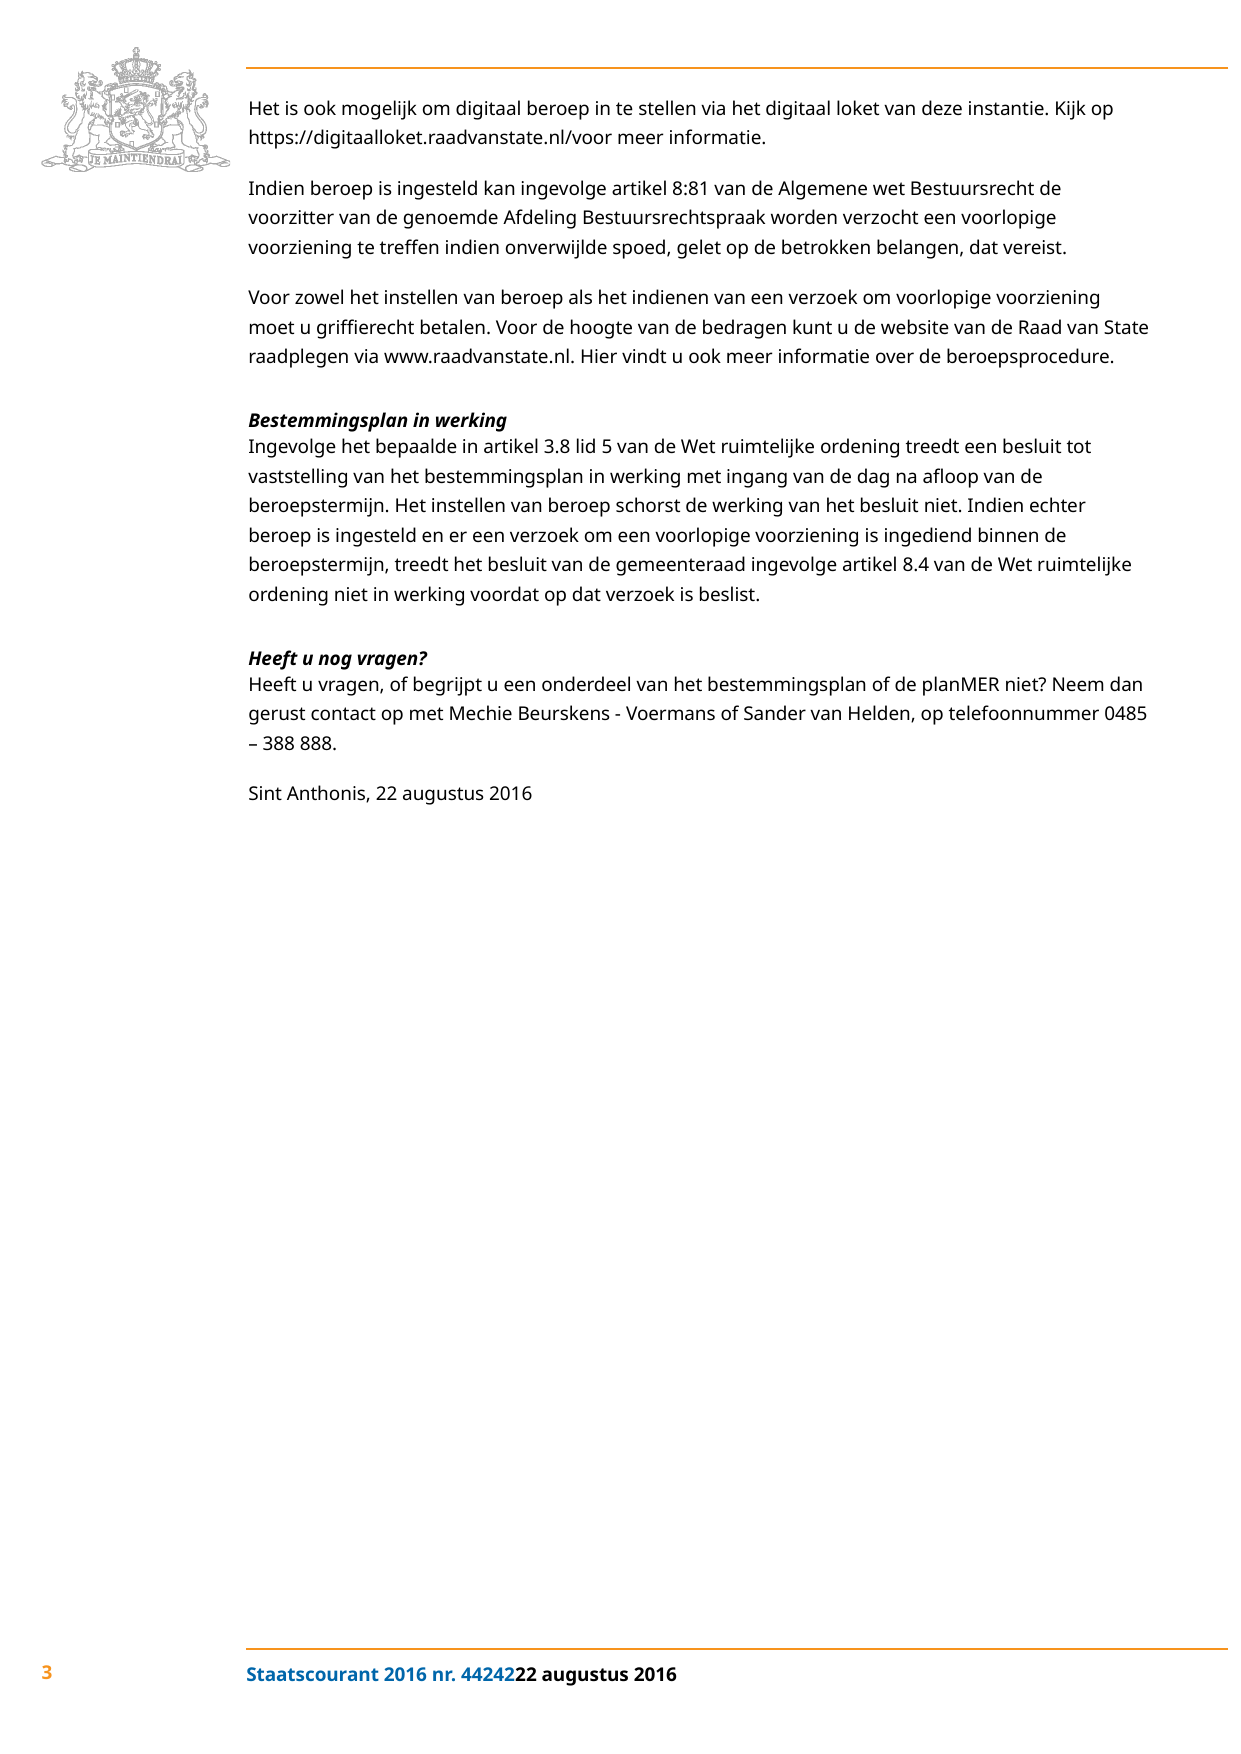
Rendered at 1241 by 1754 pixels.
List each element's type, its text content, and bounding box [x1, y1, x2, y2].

text Indien beroep is ingesteld kan ingevolge artikel 8:81 van de Algemene wet Bestuursrecht de voorzitter van de genoemde Afdeling Bestuursrechtspraak worden verzocht een voorlopige voorziening te treffen indien onverwijlde spoed, gelet op de betrokken belangen, dat vereist. [248, 175, 1152, 260]
text Voor zowel het instellen van beroep als het indienen van een verzoek om voorlopige voorziening moet u griffierecht betalen. Voor de hoogte van de bedragen kunt u de website van de Raad van State raadplegen via www.raadvanstate.nl. Hier vindt u ook meer informatie over de beroepsprocedure. [248, 284, 1152, 369]
text Het is ook mogelijk om digitaal beroep in te stellen via het digitaal loket van deze instantie. Kijk op https://digitaalloket.raadvanstate.nl/voor meer informatie. [248, 95, 1152, 150]
picture [41, 47, 231, 172]
text Sint Anthonis, 22 augustus 2016 [248, 780, 1152, 806]
text Heeft u nog vragen? [248, 645, 1152, 671]
text Ingevolge het bepaalde in artikel 3.8 lid 5 van de Wet ruimtelijke ordening treedt een besluit tot vaststelling van het bestemmingsplan in werking met ingang van de dag na afloop van de beroepstermijn. Het instellen van beroep schorst de werking van het besluit niet. Indien echter beroep is ingesteld en er een verzoek om een voorlopige voorziening is ingediend binnen de beroepstermijn, treedt het besluit van de gemeenteraad ingevolge artikel 8.4 van de Wet ruimtelijke ordening niet in werking voordat op dat verzoek is beslist. [248, 433, 1152, 607]
text Bestemmingsplan in werking [248, 407, 1152, 433]
text Heeft u vragen, of begrijpt u een onderdeel van het bestemmingsplan of de planMER niet? Neem dan gerust contact op met Mechie Beurskens - Voermans of Sander van Helden, op telefoonnummer 0485 – 388 888. [248, 671, 1152, 756]
